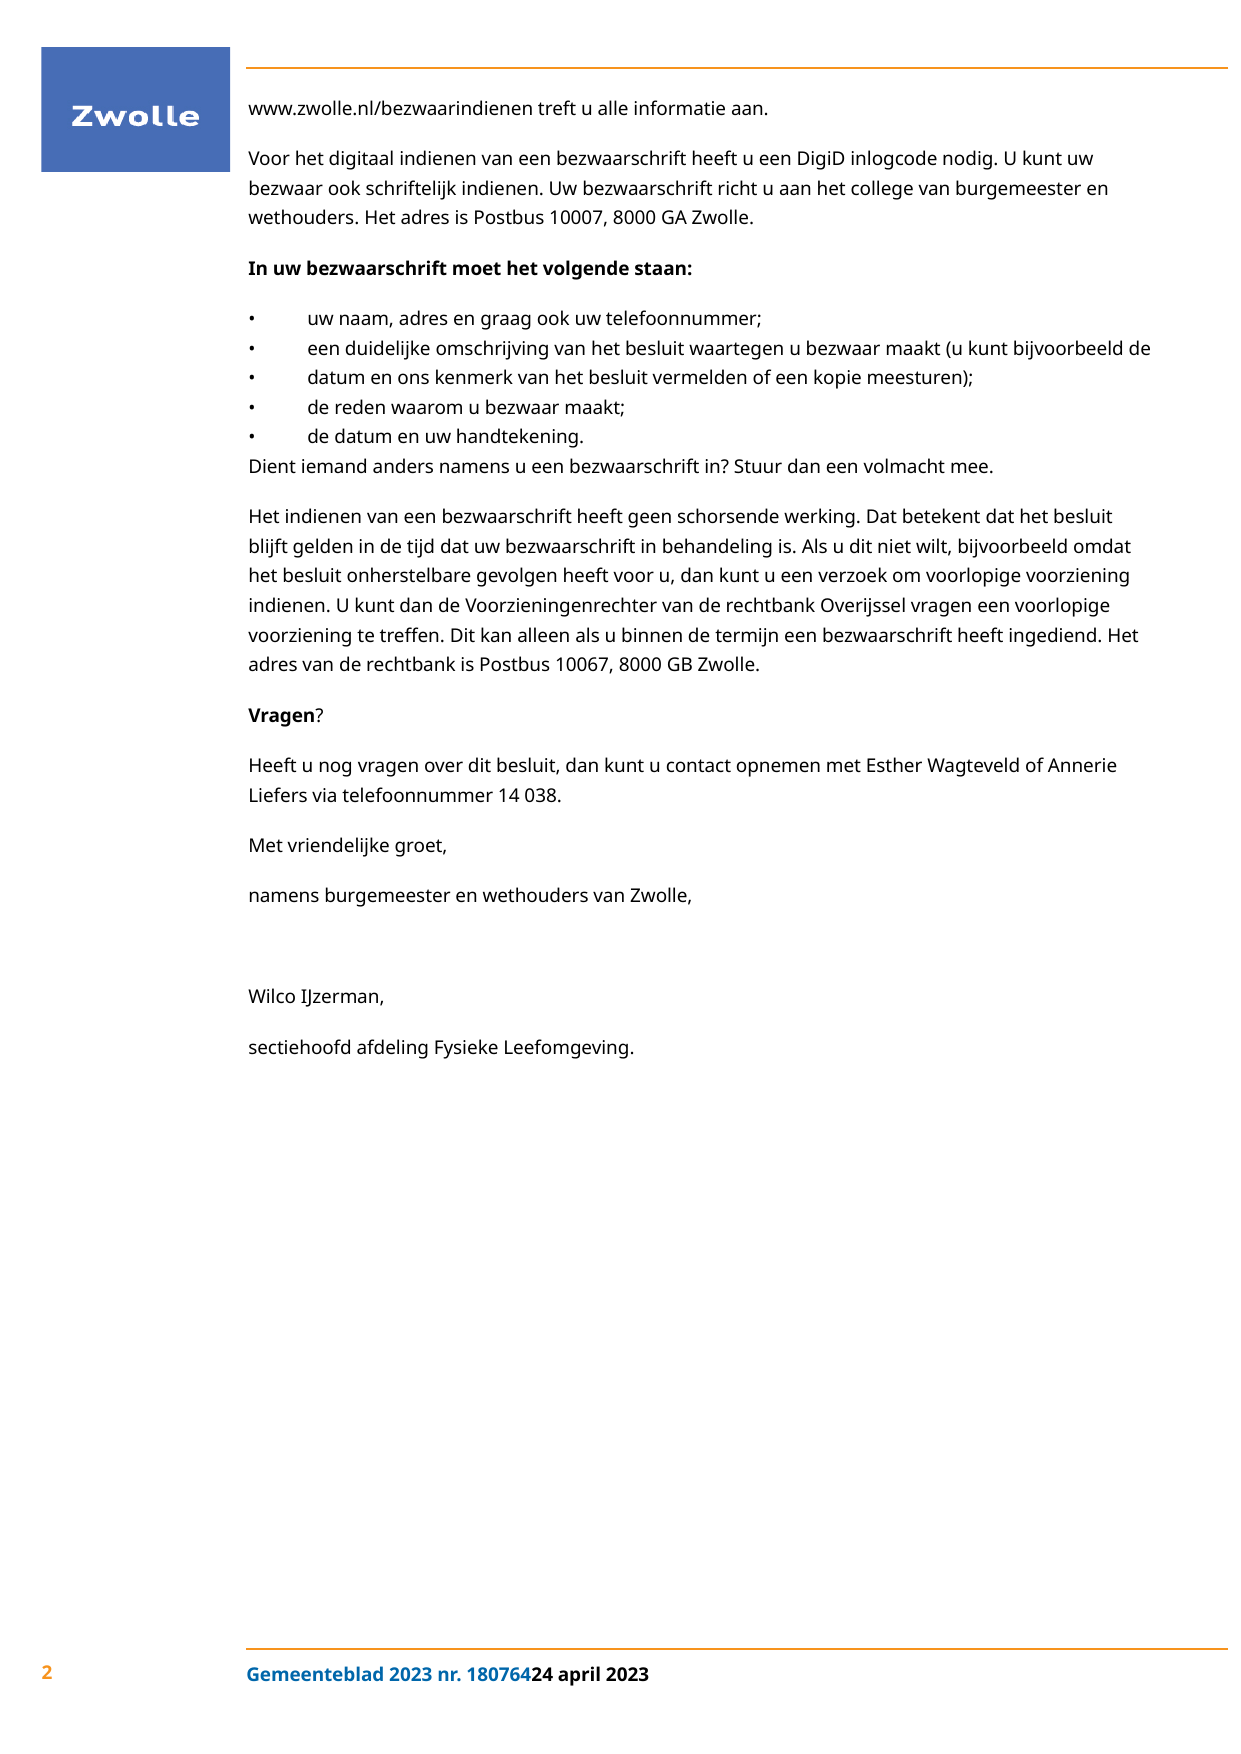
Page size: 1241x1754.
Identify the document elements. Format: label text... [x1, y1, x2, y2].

list uw naam, adres en graag ook uw telefoonnummer; [248, 305, 1152, 331]
text Dient iemand anders namens u een bezwaarschrift in? Stuur dan een volmacht mee. [248, 453, 1152, 479]
list een duidelijke omschrijving van het besluit waartegen u bezwaar maakt (u kunt bijvoorbeeld de [248, 335, 1152, 361]
text www.zwolle.nl/bezwaarindienen treft u alle informatie aan. [248, 95, 1152, 121]
text Het indienen van een bezwaarschrift heeft geen schorsende werking. Dat betekent dat het besluit blijft gelden in de tijd dat uw bezwaarschrift in behandeling is. Als u dit niet wilt, bijvoorbeeld omdat het besluit onherstelbare gevolgen heeft voor u, dan kunt u een verzoek om voorlopige voorziening indienen. U kunt dan de Voorzieningenrechter van de rechtbank Overijssel vragen een voorlopige voorziening te treffen. Dit kan alleen als u binnen de termijn een bezwaarschrift heeft ingediend. Het adres van de rechtbank is Postbus 10067, 8000 GB Zwolle. [248, 503, 1152, 677]
text sectiehoofd afdeling Fysieke Leefomgeving. [248, 1034, 1152, 1060]
list datum en ons kenmerk van het besluit vermelden of een kopie meesturen); [248, 364, 1152, 390]
list de reden waarom u bezwaar maakt; [248, 394, 1152, 420]
text Met vriendelijke groet, [248, 832, 1152, 858]
text Heeft u nog vragen over dit besluit, dan kunt u contact opnemen met Esther Wagteveld of Annerie Liefers via telefoonnummer 14 038. [248, 752, 1152, 808]
picture [41, 47, 231, 172]
text namens burgemeester en wethouders van Zwolle, [248, 883, 1152, 908]
list de datum en uw handtekening. [248, 423, 1152, 449]
text Voor het digitaal indienen van een bezwaarschrift heeft u een DigiD inlogcode nodig. U kunt uw bezwaar ook schriftelijk indienen. Uw bezwaarschrift richt u aan het college van burgemeester en wethouders. Het adres is Postbus 10007, 8000 GA Zwolle. [248, 145, 1152, 230]
text Vragen? [248, 702, 1152, 728]
text In uw bezwaarschrift moet het volgende staan: [248, 255, 1152, 281]
text Wilco IJzerman, [248, 983, 1152, 1009]
